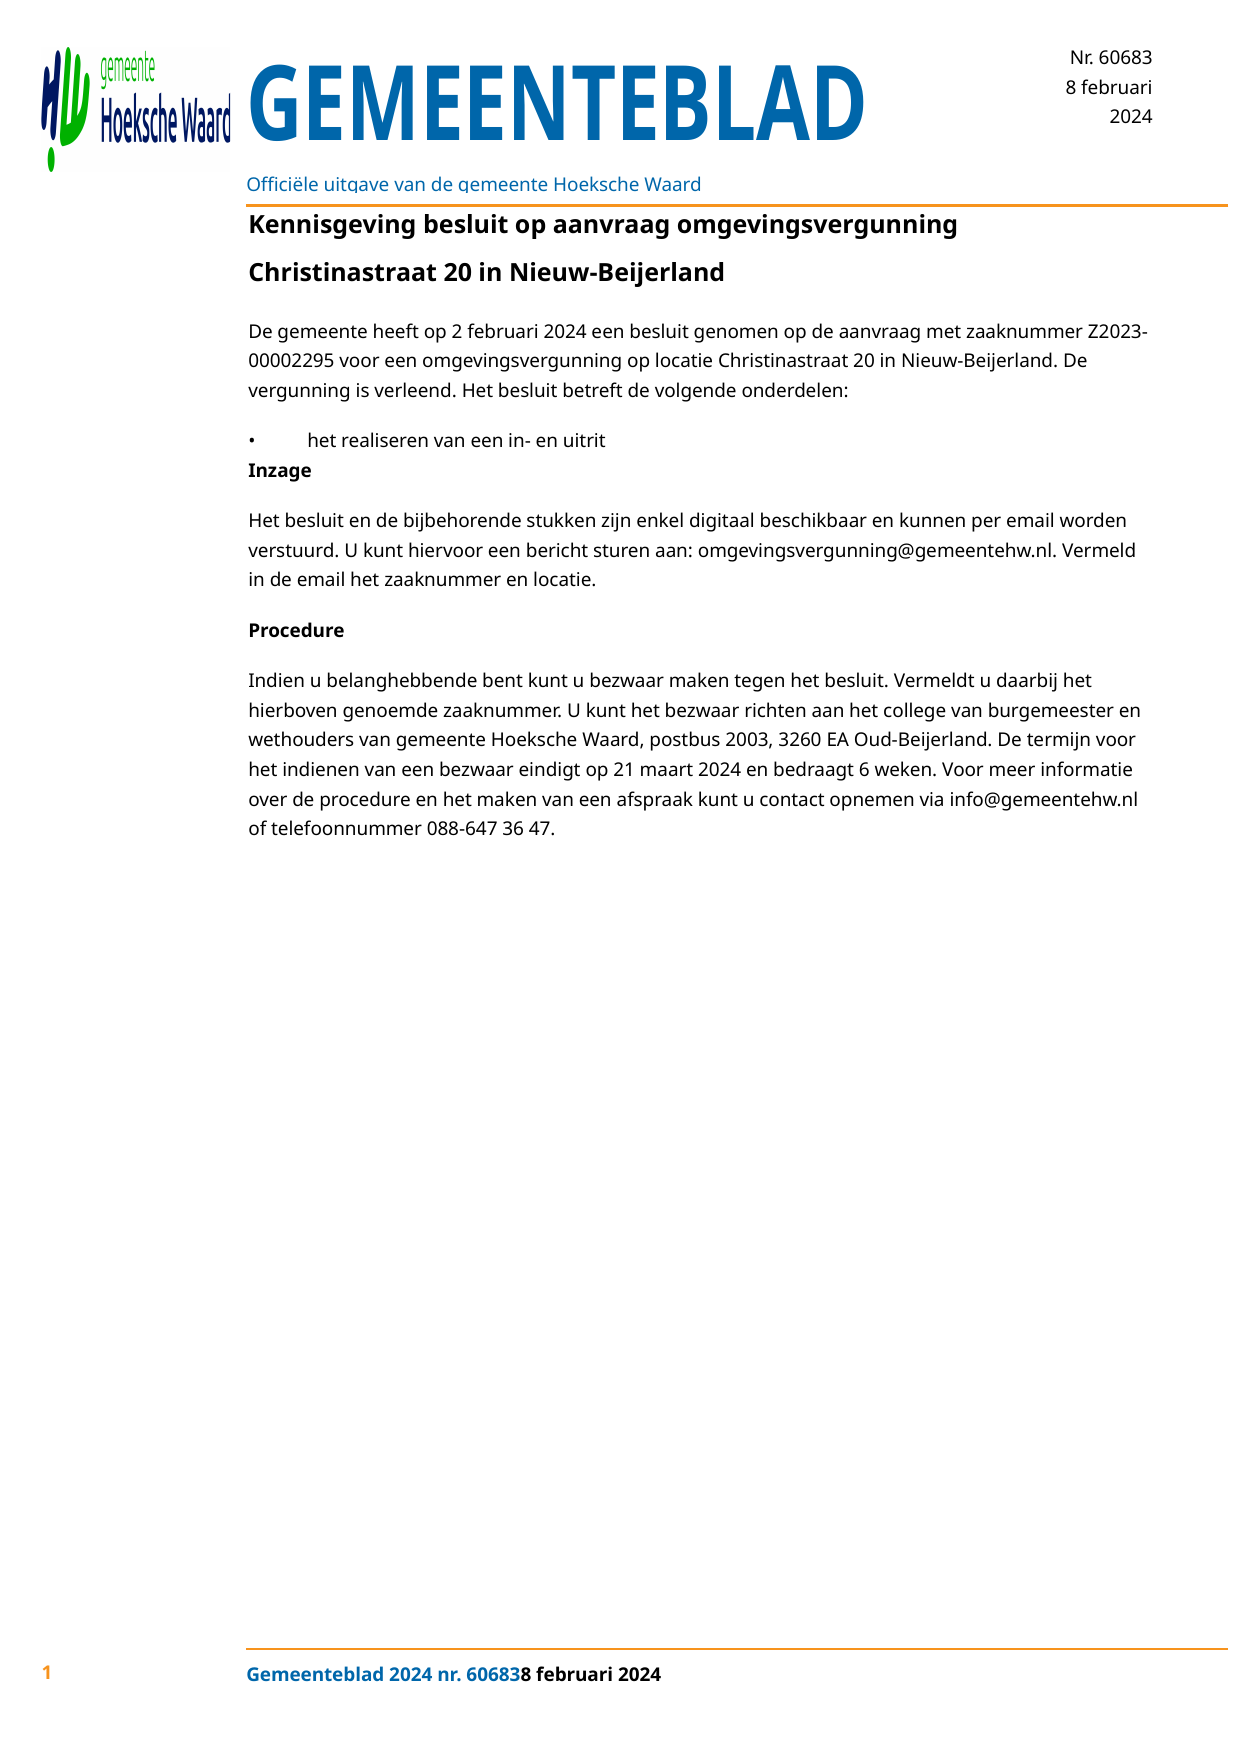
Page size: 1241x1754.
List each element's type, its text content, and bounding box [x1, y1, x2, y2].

text De gemeente heeft op 2 februari 2024 een besluit genomen op de aanvraag met zaaknummer Z2023-00002295 voor een omgevingsvergunning op locatie Christinastraat 20 in Nieuw-Beijerland. De vergunning is verleend. Het besluit betreft de volgende onderdelen: [248, 318, 1152, 403]
text Procedure [248, 617, 1152, 643]
text Indien u belanghebbende bent kunt u bezwaar maken tegen het besluit. Vermeldt u daarbij het hierboven genoemde zaaknummer. U kunt het bezwaar richten aan het college van burgemeester en wethouders van gemeente Hoeksche Waard, postbus 2003, 3260 EA Oud-Beijerland. De termijn voor het indienen van een bezwaar eindigt op 21 maart 2024 en bedraagt 6 weken. Voor meer informatie over de procedure en het maken van een afspraak kunt u contact opnemen via info@gemeentehw.nl of telefoonnummer 088-647 36 47. [248, 667, 1152, 841]
picture [41, 47, 231, 172]
text Inzage [248, 457, 1152, 483]
text Kennisgeving besluit op aanvraag omgevingsvergunning Christinastraat 20 in Nieuw-Beijerland [248, 207, 1152, 288]
list het realiseren van een in- en uitrit [248, 427, 1152, 453]
text Het besluit en de bijbehorende stukken zijn enkel digitaal beschikbaar en kunnen per email worden verstuurd. U kunt hiervoor een bericht sturen aan: omgevingsvergunning@gemeentehw.nl. Vermeld in de email het zaaknummer en locatie. [248, 507, 1152, 592]
